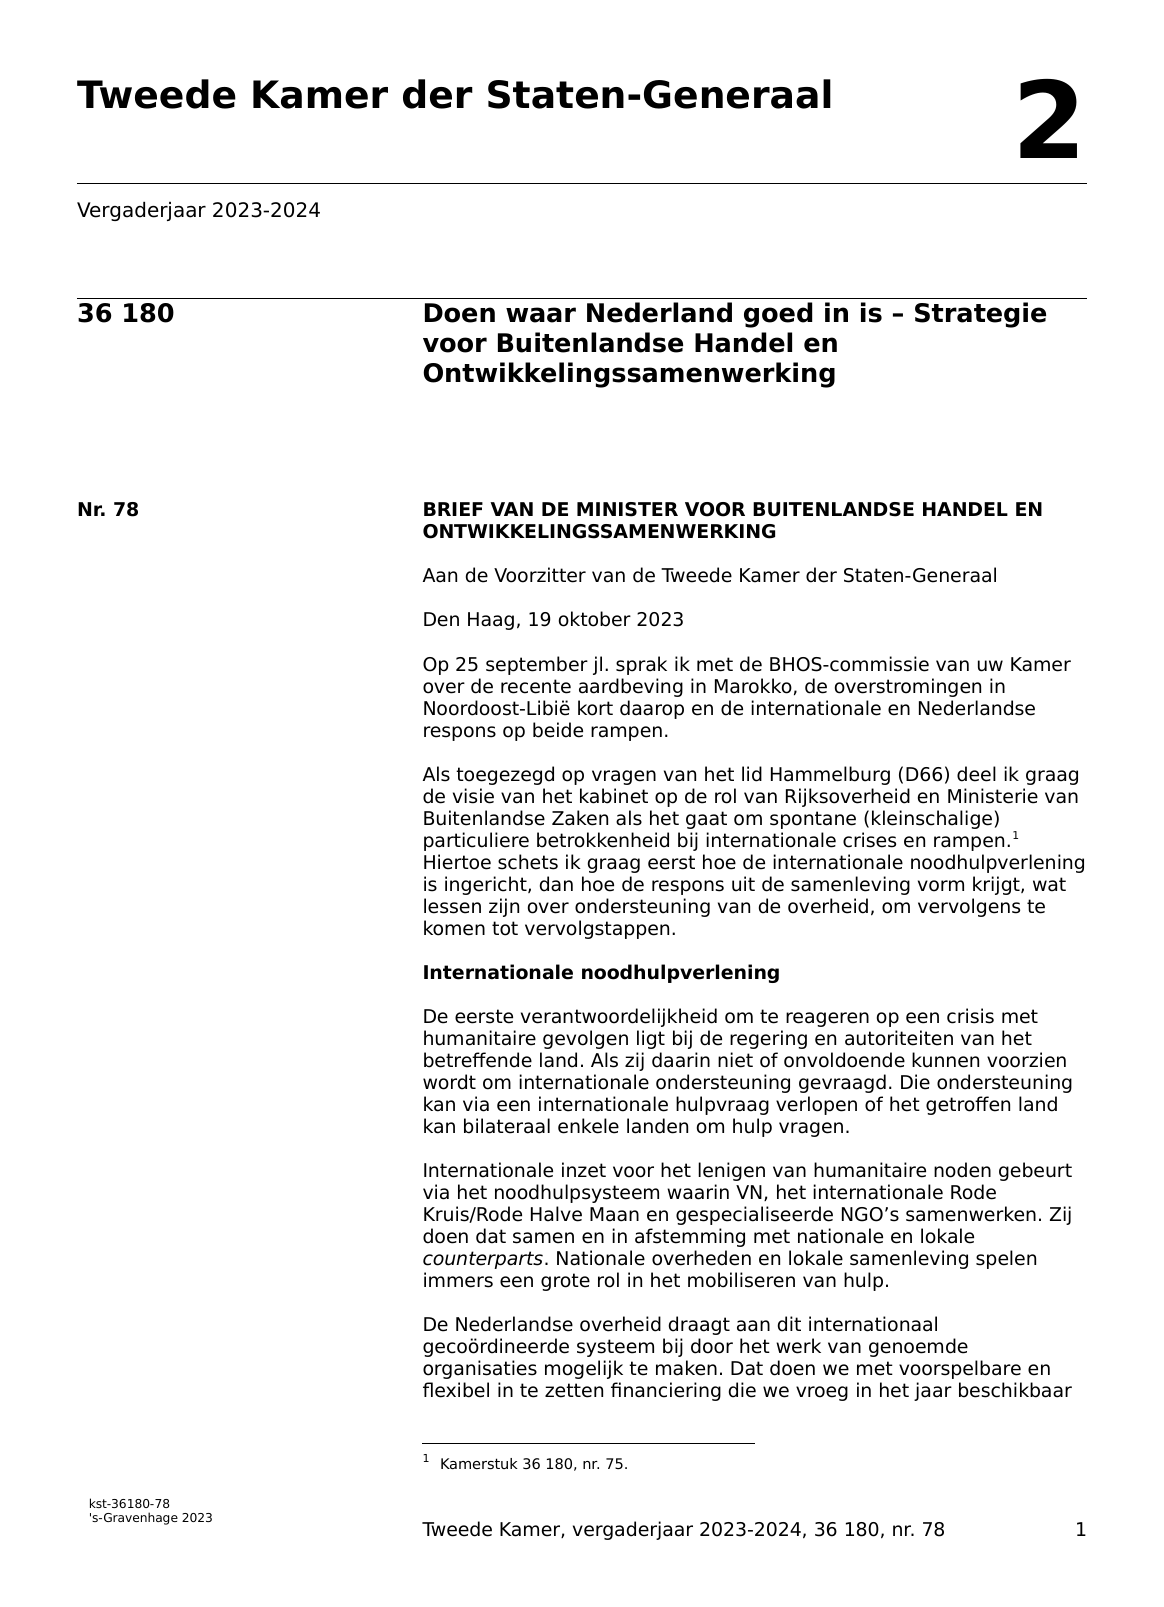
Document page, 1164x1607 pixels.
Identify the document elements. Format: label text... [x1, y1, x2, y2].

text kst-36180-78 [88, 1497, 323, 1511]
text Internationale inzet voor het lenigen van humanitaire noden gebeurt via het noodhulpsysteem waarin VN, het internationale Rode Kruis/Rode Halve Maan en gespecialiseerde NGO’s samenwerken. Zij doen dat samen en in afstemming met nationale en lokale counterparts. Nationale overheden en lokale samenleving spelen immers een grote rol in het mobiliseren van hulp. [422, 1160, 1087, 1292]
text De eerste verantwoordelijkheid om te reageren op een crisis met humanitaire gevolgen ligt bij de regering en autoriteiten van het betreffende land. Als zij daarin niet of onvoldoende kunnen voorzien wordt om internationale ondersteuning gevraagd. Die ondersteuning kan via een internationale hulpvraag verlopen of het getroffen land kan bilateraal enkele landen om hulp vragen. [422, 1006, 1087, 1138]
text Op 25 september jl. sprak ik met de BHOS-commissie van uw Kamer over de recente aardbeving in Marokko, de overstromingen in Noordoost-Libië kort daarop en de internationale en Nederlandse respons op beide rampen. [422, 653, 1087, 741]
subtitle Internationale noodhulpverlening [422, 962, 1087, 984]
text 's-Gravenhage 2023 [88, 1511, 323, 1525]
text Den Haag, 19 oktober 2023 [422, 609, 1087, 631]
subtitle Nr. 78 BRIEF VAN DE MINISTER VOOR BUITENLANDSE HANDEL EN ONTWIKKELINGSSAMENWERKING [77, 499, 1087, 543]
text Kamerstuk 36 180, nr. 75. [422, 1452, 1087, 1474]
text Als toegezegd op vragen van het lid Hammelburg (D66) deel ik graag de visie van het kabinet op de rol van Rijksoverheid en Ministerie van Buitenlandse Zaken als het gaat om spontane (kleinschalige) particuliere betrokkenheid bij internationale crises en rampen. Hiertoe schets ik graag eerst hoe de internationale noodhulpverlening is ingericht, dan hoe de respons uit de samenleving vorm krijgt, wat lessen zijn over ondersteuning van de overheid, om vervolgens te komen tot vervolgstappen. [422, 764, 1087, 939]
text De Nederlandse overheid draagt aan dit internationaal gecoördineerde systeem bij door het werk van genoemde organisaties mogelijk te maken. Dat doen we met voorspelbare en flexibel in te zetten financiering die we vroeg in het jaar beschikbaar [422, 1314, 1087, 1402]
subtitle 36 180 Doen waar Nederland goed in is – Strategie voor Buitenlandse Handel en Ontwikkelingssamenwerking [77, 299, 1087, 388]
table_cell Vergaderjaar 2023-2024 [77, 184, 1087, 298]
text Aan de Voorzitter van de Tweede Kamer der Staten-Generaal [422, 565, 1087, 587]
table_header 2 [886, 59, 1087, 183]
table_header Tweede Kamer der Staten-Generaal [77, 59, 886, 183]
